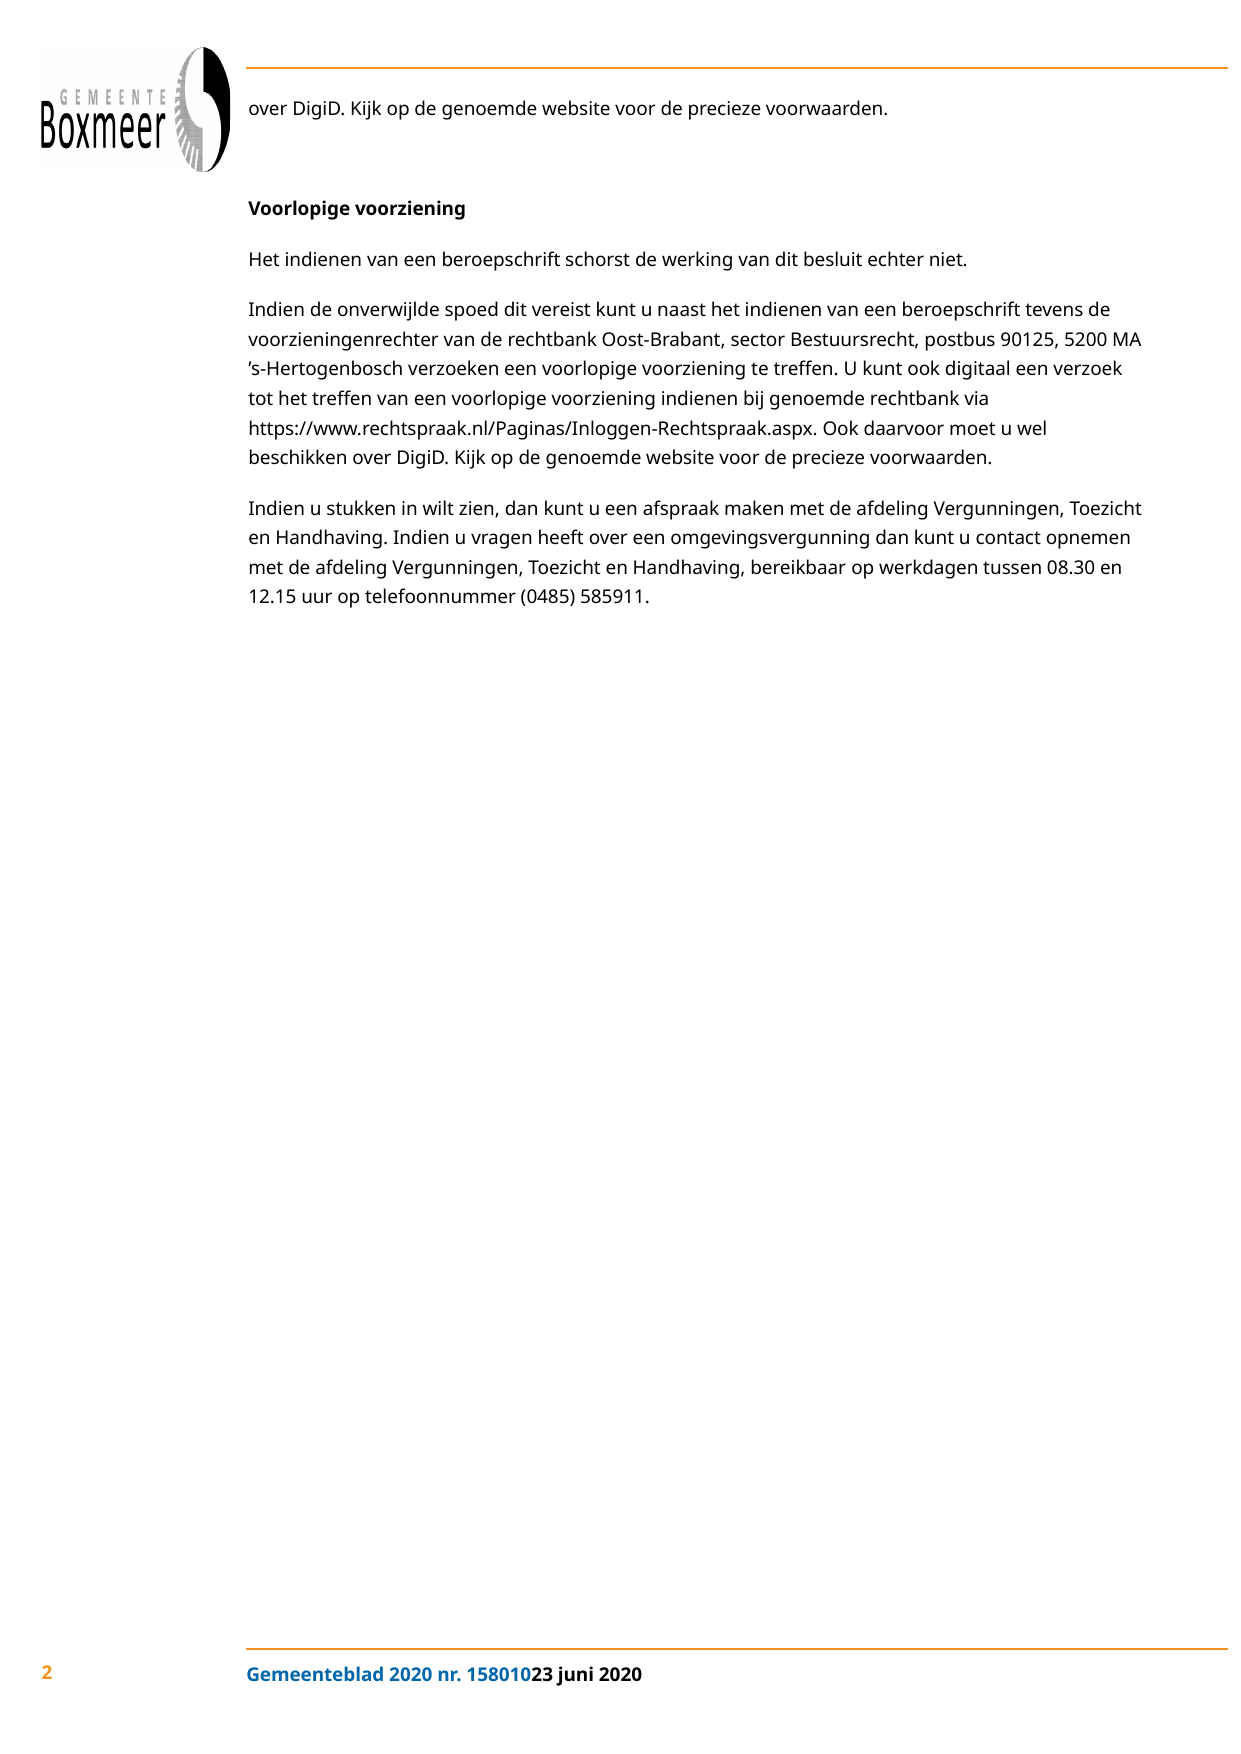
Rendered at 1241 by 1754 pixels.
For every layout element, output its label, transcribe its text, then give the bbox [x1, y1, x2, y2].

text Indien de onverwijlde spoed dit vereist kunt u naast het indienen van een beroepschrift tevens de voorzieningenrechter van de rechtbank Oost-Brabant, sector Bestuursrecht, postbus 90125, 5200 MA ’s-Hertogenbosch verzoeken een voorlopige voorziening te treffen. U kunt ook digitaal een verzoek tot het treffen van een voorlopige voorziening indienen bij genoemde rechtbank via https://www.rechtspraak.nl/Paginas/Inloggen-Rechtspraak.aspx. Ook daarvoor moet u wel beschikken over DigiD. Kijk op de genoemde website voor de precieze voorwaarden. [248, 296, 1152, 470]
text Voorlopige voorziening [248, 196, 1152, 221]
picture [41, 47, 231, 172]
text Indien u stukken in wilt zien, dan kunt u een afspraak maken met de afdeling Vergunningen, Toezicht en Handhaving. Indien u vragen heeft over een omgevingsvergunning dan kunt u contact opnemen met de afdeling Vergunningen, Toezicht en Handhaving, bereikbaar op werkdagen tussen 08.30 en 12.15 uur op telefoonnummer (0485) 585911. [248, 495, 1152, 609]
text Het indienen van een beroepschrift schorst de werking van dit besluit echter niet. [248, 246, 1152, 272]
text over DigiD. Kijk op de genoemde website voor de precieze voorwaarden. [248, 95, 1152, 121]
